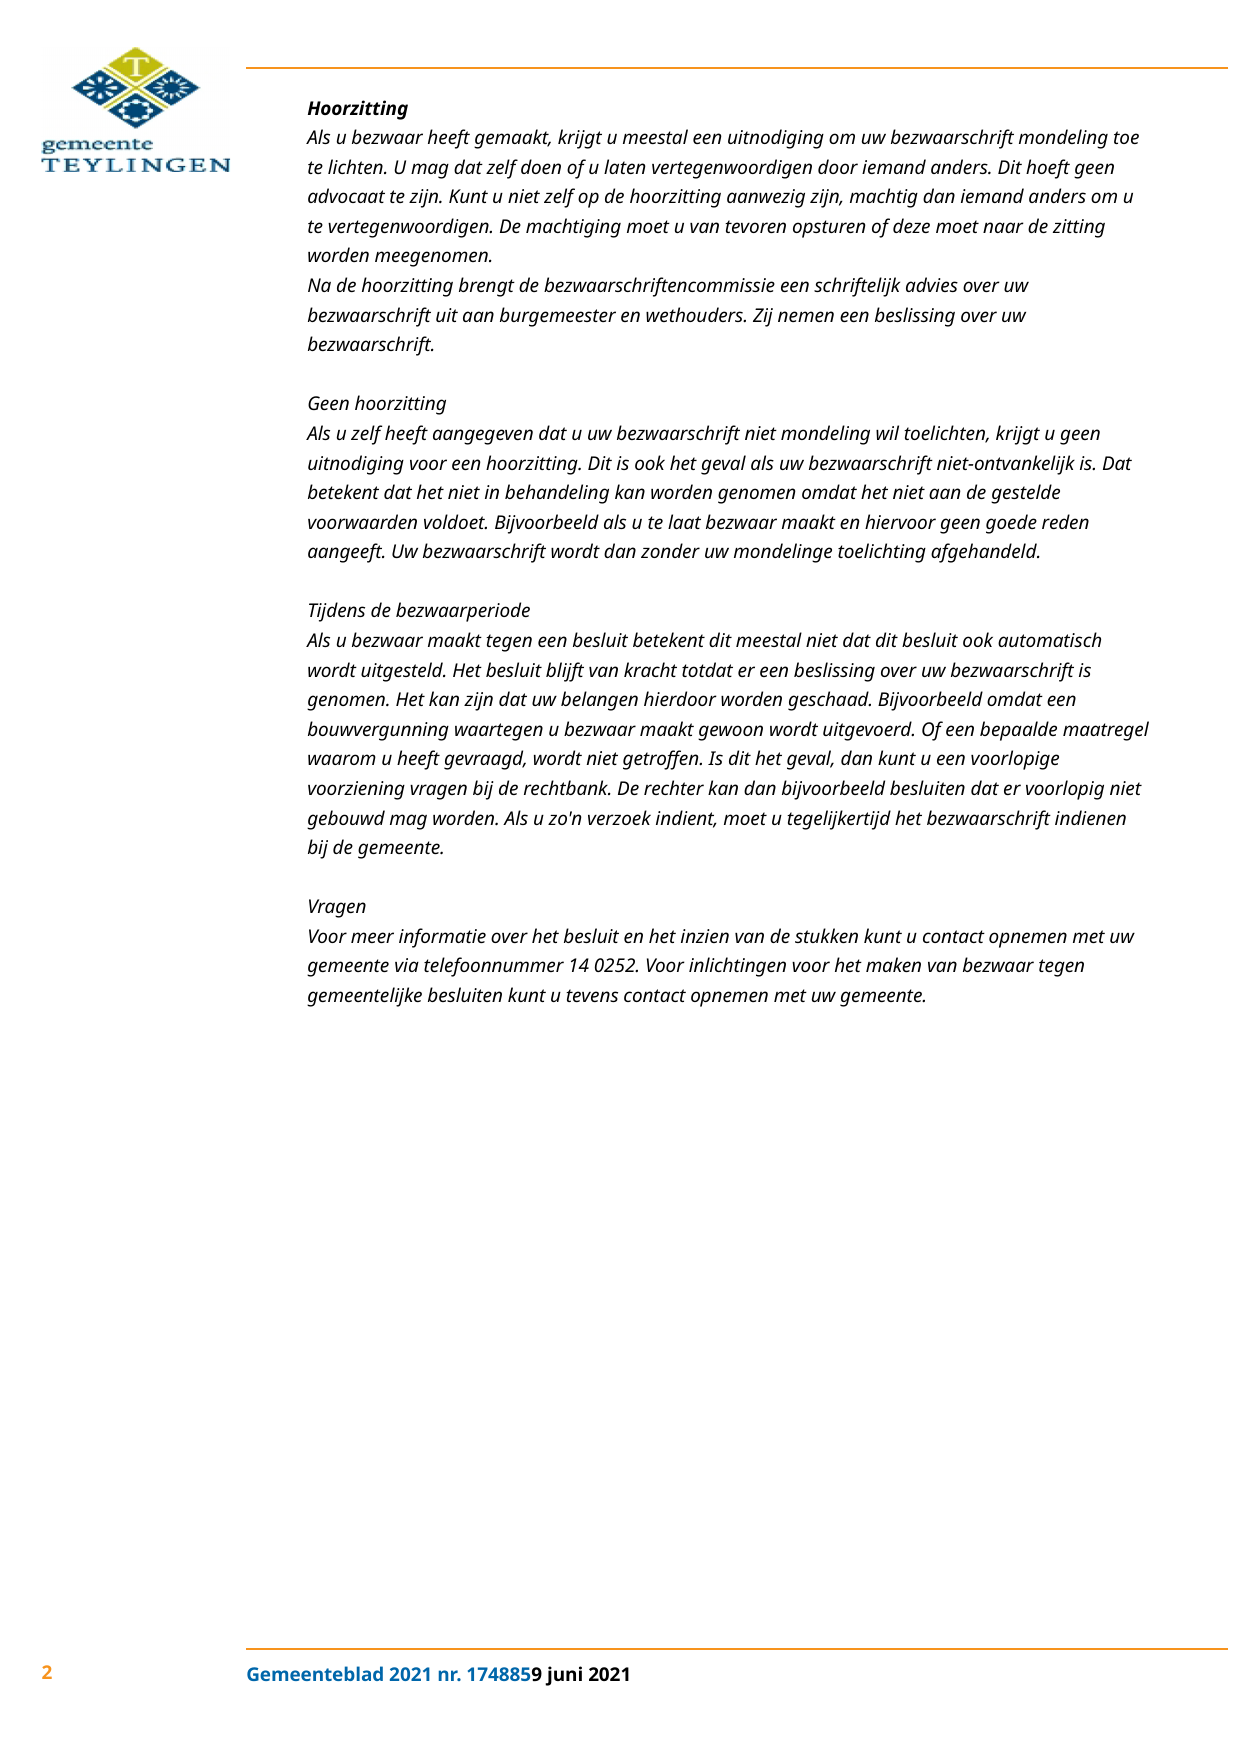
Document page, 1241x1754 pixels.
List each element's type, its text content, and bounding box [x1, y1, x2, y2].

list Tijdens de bezwaarperiode [248, 598, 1152, 623]
list Hoorzitting [248, 95, 1152, 121]
list Vragen [248, 893, 1152, 919]
picture [41, 47, 231, 172]
list Als u bezwaar heeft gemaakt, krijgt u meestal een uitnodiging om uw bezwaarschrift mondeling toe te lichten. U mag dat zelf doen of u laten vertegenwoordigen door iemand anders. Dit hoeft geen advocaat te zijn. Kunt u niet zelf op de hoorzitting aanwezig zijn, machtig dan iemand anders om u te vertegenwoordigen. De machtiging moet u van tevoren opsturen of deze moet naar de zitting worden meegenomen. [248, 124, 1152, 268]
list Geen hoorzitting [248, 391, 1152, 416]
list Als u bezwaar maakt tegen een besluit betekent dit meestal niet dat dit besluit ook automatisch wordt uitgesteld. Het besluit blijft van kracht totdat er een beslissing over uw bezwaarschrift is genomen. Het kan zijn dat uw belangen hierdoor worden geschaad. Bijvoorbeeld omdat een bouwvergunning waartegen u bezwaar maakt gewoon wordt uitgevoerd. Of een bepaalde maatregel waarom u heeft gevraagd, wordt niet getroffen. Is dit het geval, dan kunt u een voorlopige voorziening vragen bij de rechtbank. De rechter kan dan bijvoorbeeld besluiten dat er voorlopig niet gebouwd mag worden. Als u zo'n verzoek indient, moet u tegelijkertijd het bezwaarschrift indienen bij de gemeente. [248, 627, 1152, 860]
list Voor meer informatie over het besluit en het inzien van de stukken kunt u contact opnemen met uw gemeente via telefoonnummer 14 0252. Voor inlichtingen voor het maken van bezwaar tegen gemeentelijke besluiten kunt u tevens contact opnemen met uw gemeente. [248, 923, 1152, 1008]
list Als u zelf heeft aangegeven dat u uw bezwaarschrift niet mondeling wil toelichten, krijgt u geen uitnodiging voor een hoorzitting. Dit is ook het geval als uw bezwaarschrift niet-ontvankelijk is. Dat betekent dat het niet in behandeling kan worden genomen omdat het niet aan de gestelde voorwaarden voldoet. Bijvoorbeeld als u te laat bezwaar maakt en hiervoor geen goede reden aangeeft. Uw bezwaarschrift wordt dan zonder uw mondelinge toelichting afgehandeld. [248, 420, 1152, 564]
list Na de hoorzitting brengt de bezwaarschriftencommissie een schriftelijk advies over uw bezwaarschrift uit aan burgemeester en wethouders. Zij nemen een beslissing over uw bezwaarschrift. [248, 272, 1152, 357]
